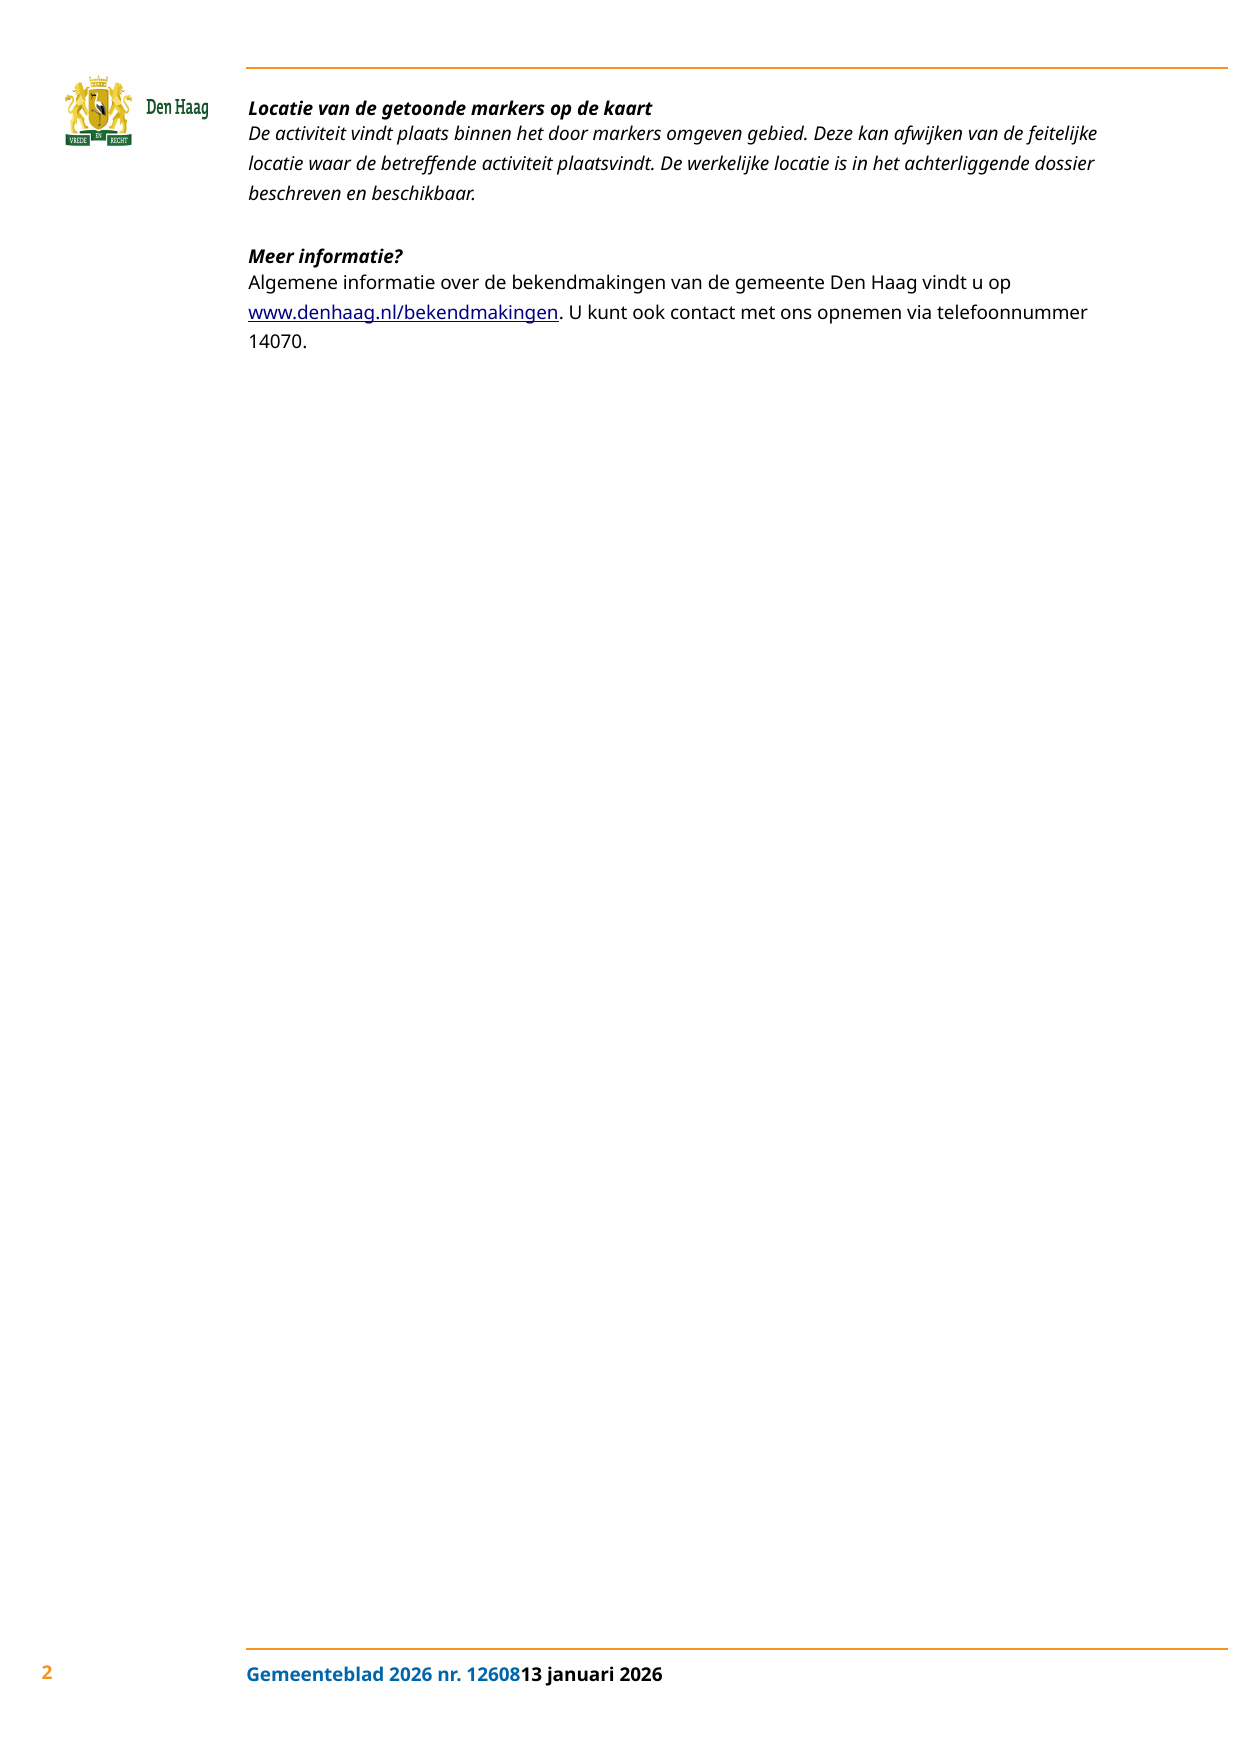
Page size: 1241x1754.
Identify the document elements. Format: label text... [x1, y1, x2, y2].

picture [41, 47, 231, 172]
text Locatie van de getoonde markers op de kaart [248, 95, 1152, 121]
text Algemene informatie over de bekendmakingen van de gemeente Den Haag vindt u op www.denhaag.nl/bekendmakingen. U kunt ook contact met ons opnemen via telefoonnummer 14070. [248, 269, 1152, 354]
text Meer informatie? [248, 244, 1152, 269]
text De activiteit vindt plaats binnen het door markers omgeven gebied. Deze kan afwijken van de feitelijke locatie waar de betreffende activiteit plaatsvindt. De werkelijke locatie is in het achterliggende dossier beschreven en beschikbaar. [248, 121, 1152, 205]
